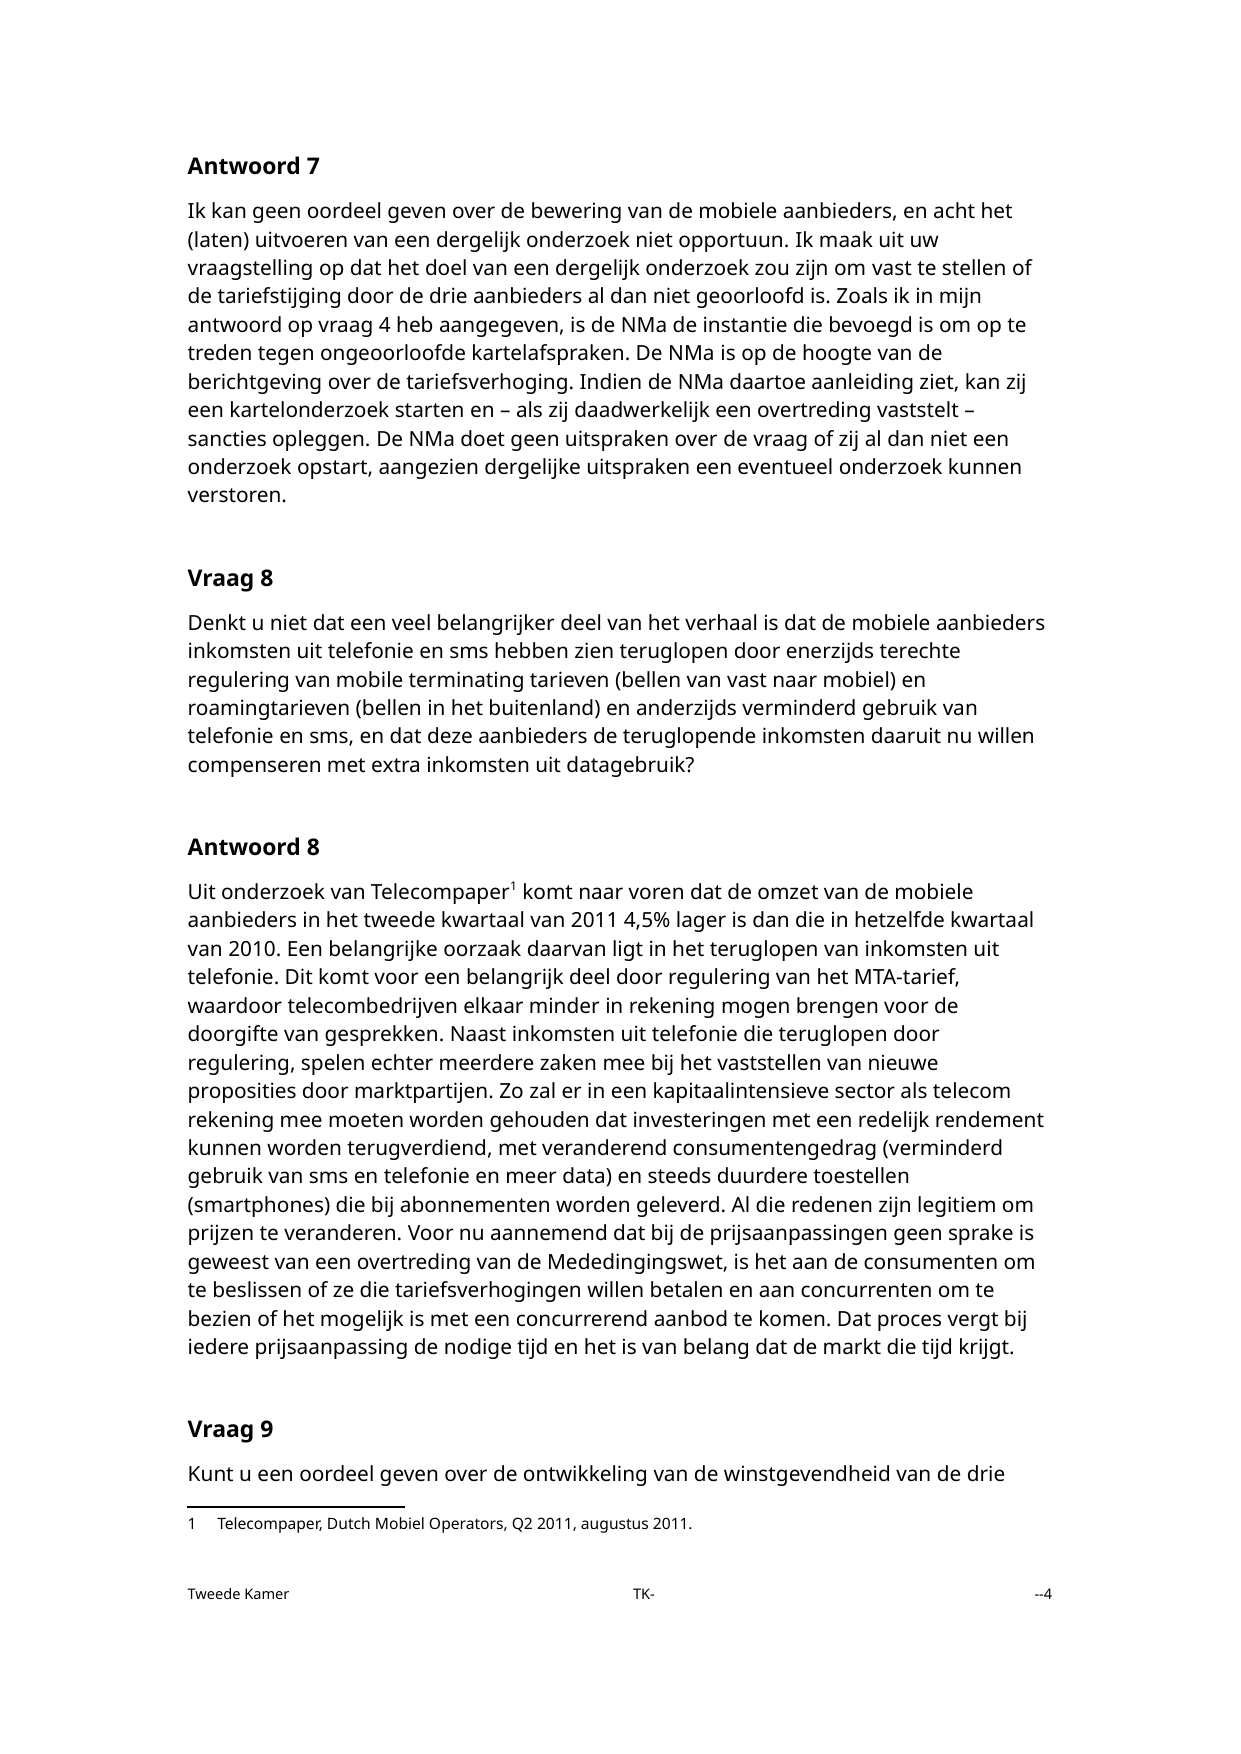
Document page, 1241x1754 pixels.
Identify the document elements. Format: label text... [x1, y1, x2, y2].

subtitle Vraag 8 [187, 562, 1053, 593]
text Denkt u niet dat een veel belangrijker deel van het verhaal is dat de mobiele aanbieders inkomsten uit telefonie en sms hebben zien teruglopen door enerzijds terechte regulering van mobile terminating tarieven (bellen van vast naar mobiel) en roamingtarieven (bellen in het buitenland) en anderzijds verminderd gebruik van telefonie en sms, en dat deze aanbieders de teruglopende inkomsten daaruit nu willen compenseren met extra inkomsten uit datagebruik? [187, 608, 1053, 778]
subtitle Antwoord 7 [187, 150, 1053, 181]
text Telecompaper, Dutch Mobiel Operators, Q2 2011, augustus 2011. [187, 1506, 1053, 1534]
subtitle Vraag 9 [187, 1413, 1053, 1444]
text Ik kan geen oordeel geven over de bewering van de mobiele aanbieders, en acht het (laten) uitvoeren van een dergelijk onderzoek niet opportuun. Ik maak uit uw vraagstelling op dat het doel van een dergelijk onderzoek zou zijn om vast te stellen of de tariefstijging door de drie aanbieders al dan niet geoorloofd is. Zoals ik in mijn antwoord op vraag 4 heb aangegeven, is de NMa de instantie die bevoegd is om op te treden tegen ongeoorloofde kartelafspraken. De NMa is op de hoogte van de berichtgeving over de tariefsverhoging. Indien de NMa daartoe aanleiding ziet, kan zij een kartelonderzoek starten en – als zij daadwerkelijk een overtreding vaststelt – sancties opleggen. De NMa doet geen uitspraken over de vraag of zij al dan niet een onderzoek opstart, aangezien dergelijke uitspraken een eventueel onderzoek kunnen verstoren. [187, 196, 1053, 509]
text Kunt u een oordeel geven over de ontwikkeling van de winstgevendheid van de drie [187, 1459, 1053, 1488]
subtitle Antwoord 8 [187, 831, 1053, 862]
text Uit onderzoek van Telecompaper komt naar voren dat de omzet van de mobiele aanbieders in het tweede kwartaal van 2011 4,5% lager is dan die in hetzelfde kwartaal van 2010. Een belangrijke oorzaak daarvan ligt in het teruglopen van inkomsten uit telefonie. Dit komt voor een belangrijk deel door regulering van het MTA-tarief, waardoor telecombedrijven elkaar minder in rekening mogen brengen voor de doorgifte van gesprekken. Naast inkomsten uit telefonie die teruglopen door regulering, spelen echter meerdere zaken mee bij het vaststellen van nieuwe proposities door marktpartijen. Zo zal er in een kapitaalintensieve sector als telecom rekening mee moeten worden gehouden dat investeringen met een redelijk rendement kunnen worden terugverdiend, met veranderend consumentengedrag (verminderd gebruik van sms en telefonie en meer data) en steeds duurdere toestellen (smartphones) die bij abonnementen worden geleverd. Al die redenen zijn legitiem om prijzen te veranderen. Voor nu aannemend dat bij de prijsaanpassingen geen sprake is geweest van een overtreding van de Mededingingswet, is het aan de consumenten om te beslissen of ze die tariefsverhogingen willen betalen en aan concurrenten om te bezien of het mogelijk is met een concurrerend aanbod te komen. Dat proces vergt bij iedere prijsaanpassing de nodige tijd en het is van belang dat de markt die tijd krijgt. [187, 877, 1053, 1361]
